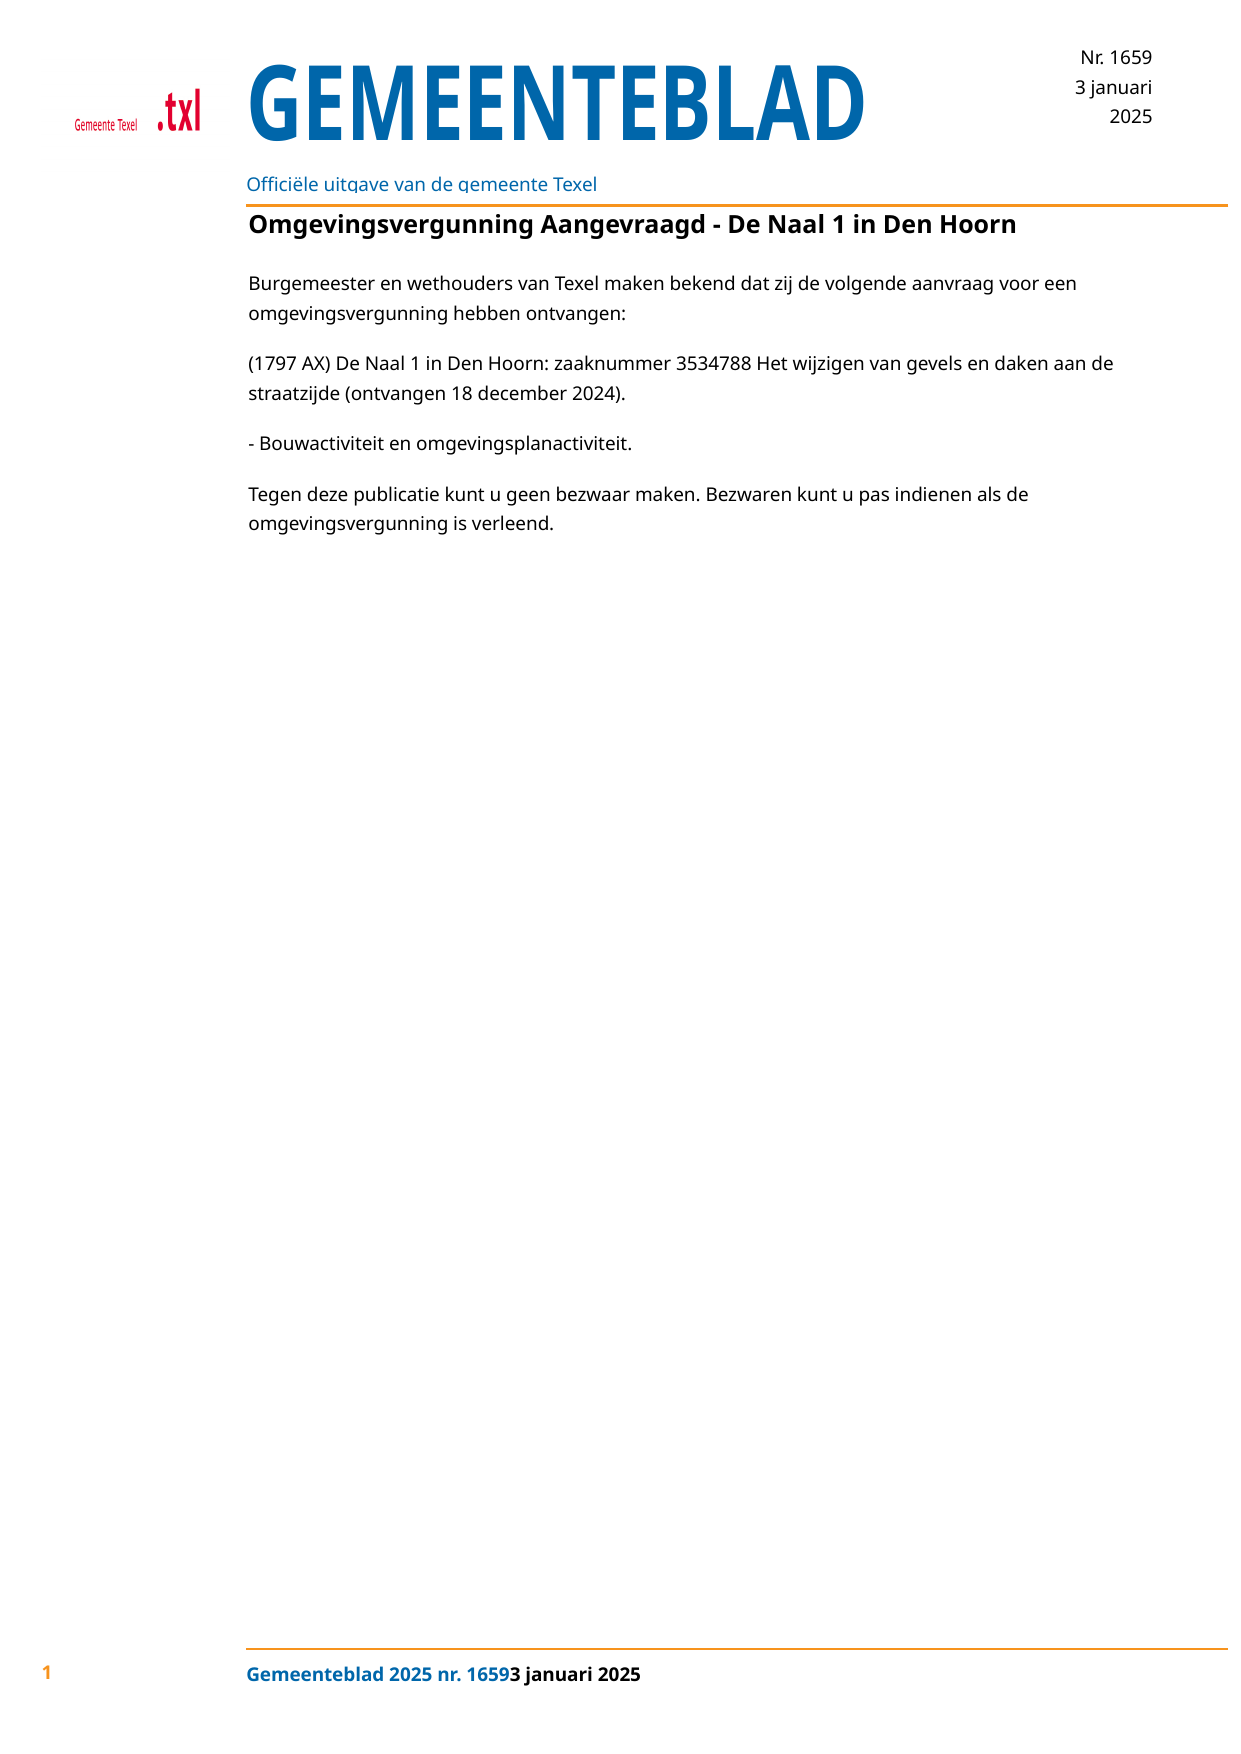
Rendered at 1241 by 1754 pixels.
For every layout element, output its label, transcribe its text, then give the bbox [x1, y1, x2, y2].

text - Bouwactiviteit en omgevingsplanactiviteit. [248, 430, 1152, 456]
text Tegen deze publicatie kunt u geen bezwaar maken. Bezwaren kunt u pas indienen als de omgevingsvergunning is verleend. [248, 481, 1152, 536]
text Burgemeester en wethouders van Texel maken bekend dat zij de volgende aanvraag voor een omgevingsvergunning hebben ontvangen: [248, 270, 1152, 326]
text Omgevingsvergunning Aangevraagd - De Naal 1 in Den Hoorn [248, 207, 1152, 241]
picture [41, 47, 231, 172]
text (1797 AX) De Naal 1 in Den Hoorn: zaaknummer 3534788 Het wijzigen van gevels en daken aan de straatzijde (ontvangen 18 december 2024). [248, 350, 1152, 406]
